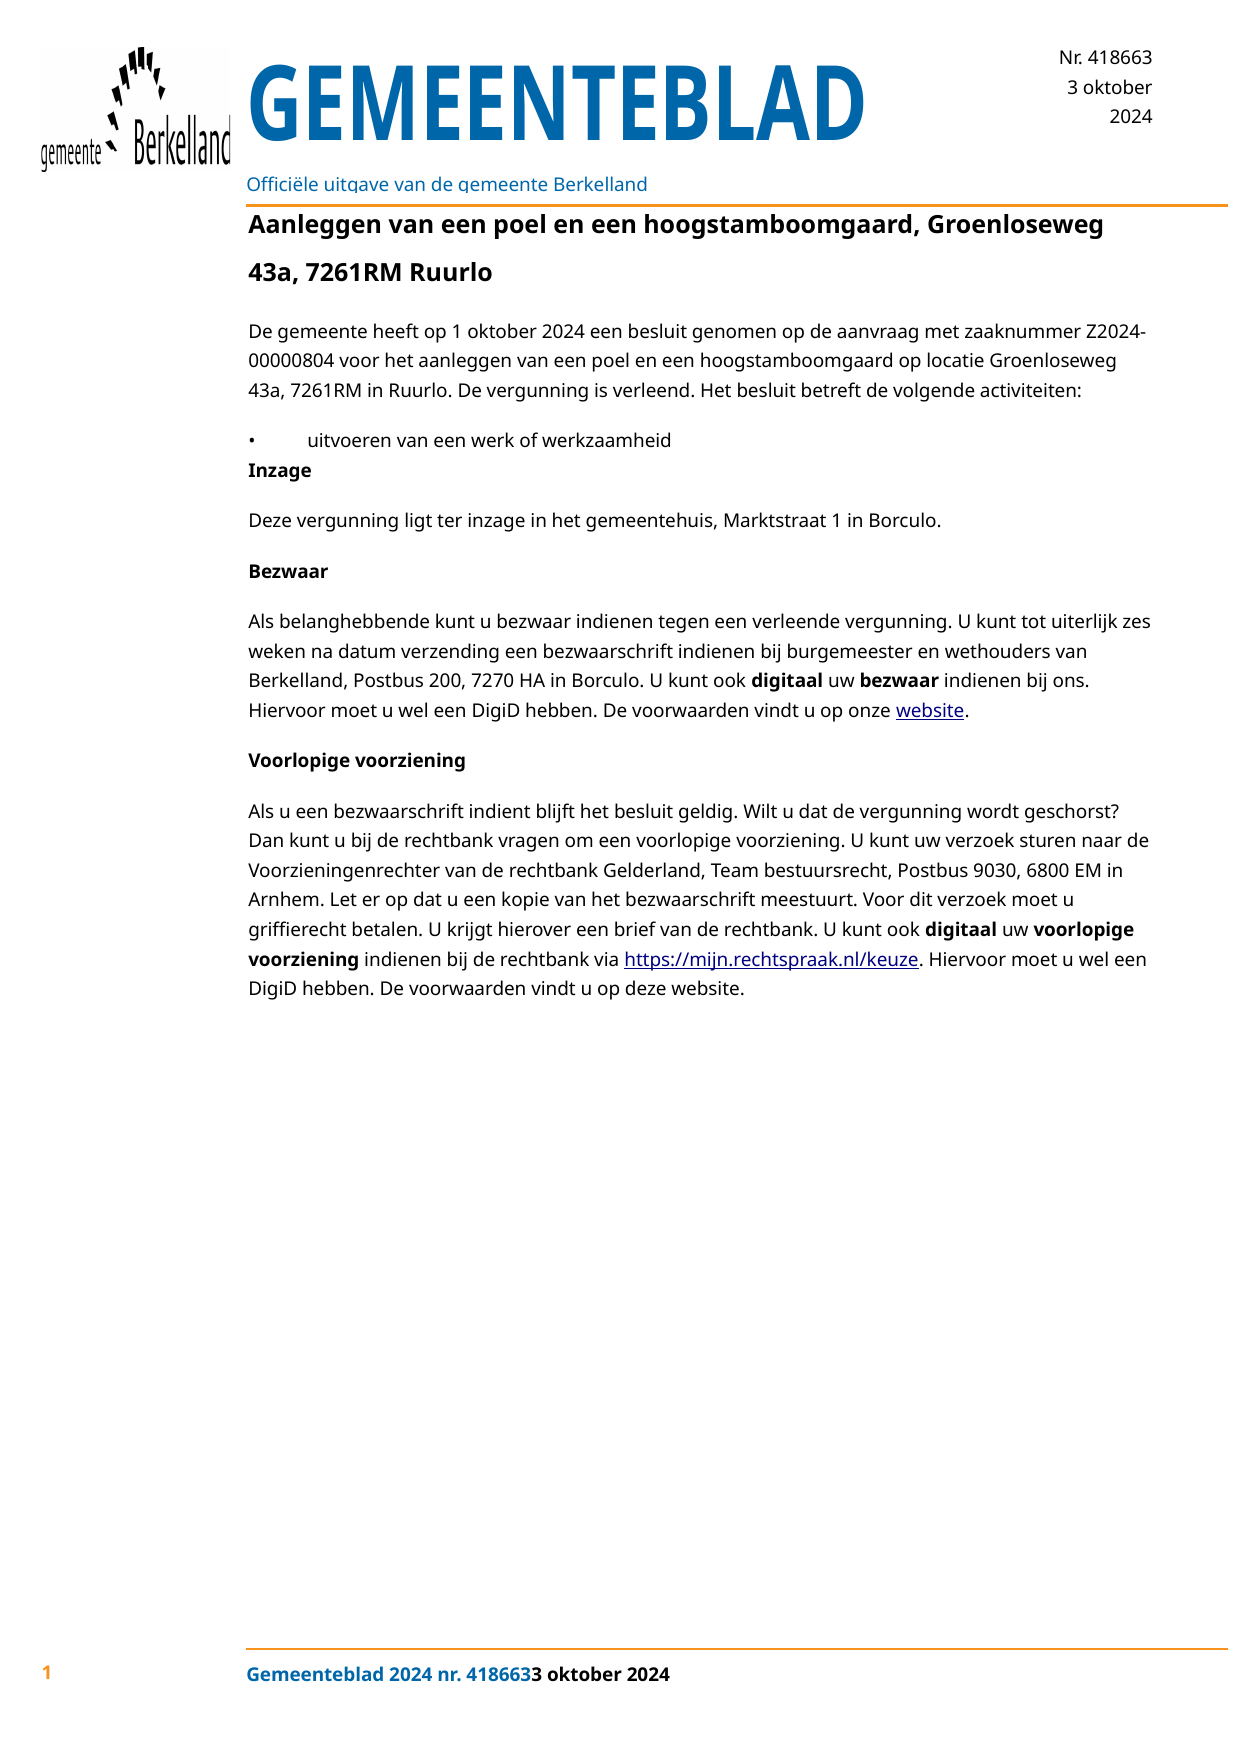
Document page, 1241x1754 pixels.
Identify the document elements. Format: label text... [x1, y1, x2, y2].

text Aanleggen van een poel en een hoogstamboomgaard, Groenloseweg 43a, 7261RM Ruurlo [248, 207, 1152, 288]
text Voorlopige voorziening [248, 747, 1152, 773]
text Deze vergunning ligt ter inzage in het gemeentehuis, Marktstraat 1 in Borculo. [248, 507, 1152, 533]
text Als belanghebbende kunt u bezwaar indienen tegen een verleende vergunning. U kunt tot uiterlijk zes weken na datum verzending een bezwaarschrift indienen bij burgemeester en wethouders van Berkelland, Postbus 200, 7270 HA in Borculo. U kunt ook digitaal uw bezwaar indienen bij ons. Hiervoor moet u wel een DigiD hebben. De voorwaarden vindt u op onze website. [248, 608, 1152, 723]
text Inzage [248, 457, 1152, 483]
text Bezwaar [248, 558, 1152, 584]
list uitvoeren van een werk of werkzaamheid [248, 427, 1152, 453]
text Als u een bezwaarschrift indient blijft het besluit geldig. Wilt u dat de vergunning wordt geschorst? Dan kunt u bij de rechtbank vragen om een voorlopige voorziening. U kunt uw verzoek sturen naar de Voorzieningenrechter van de rechtbank Gelderland, Team bestuursrecht, Postbus 9030, 6800 EM in Arnhem. Let er op dat u een kopie van het bezwaarschrift meestuurt. Voor dit verzoek moet u griffierecht betalen. U krijgt hierover een brief van de rechtbank. U kunt ook digitaal uw voorlopige voorziening indienen bij de rechtbank via https://mijn.rechtspraak.nl/keuze. Hiervoor moet u wel een DigiD hebben. De voorwaarden vindt u op deze website. [248, 798, 1152, 1001]
picture [41, 47, 231, 172]
text De gemeente heeft op 1 oktober 2024 een besluit genomen op de aanvraag met zaaknummer Z2024-00000804 voor het aanleggen van een poel en een hoogstamboomgaard op locatie Groenloseweg 43a, 7261RM in Ruurlo. De vergunning is verleend. Het besluit betreft de volgende activiteiten: [248, 318, 1152, 403]
